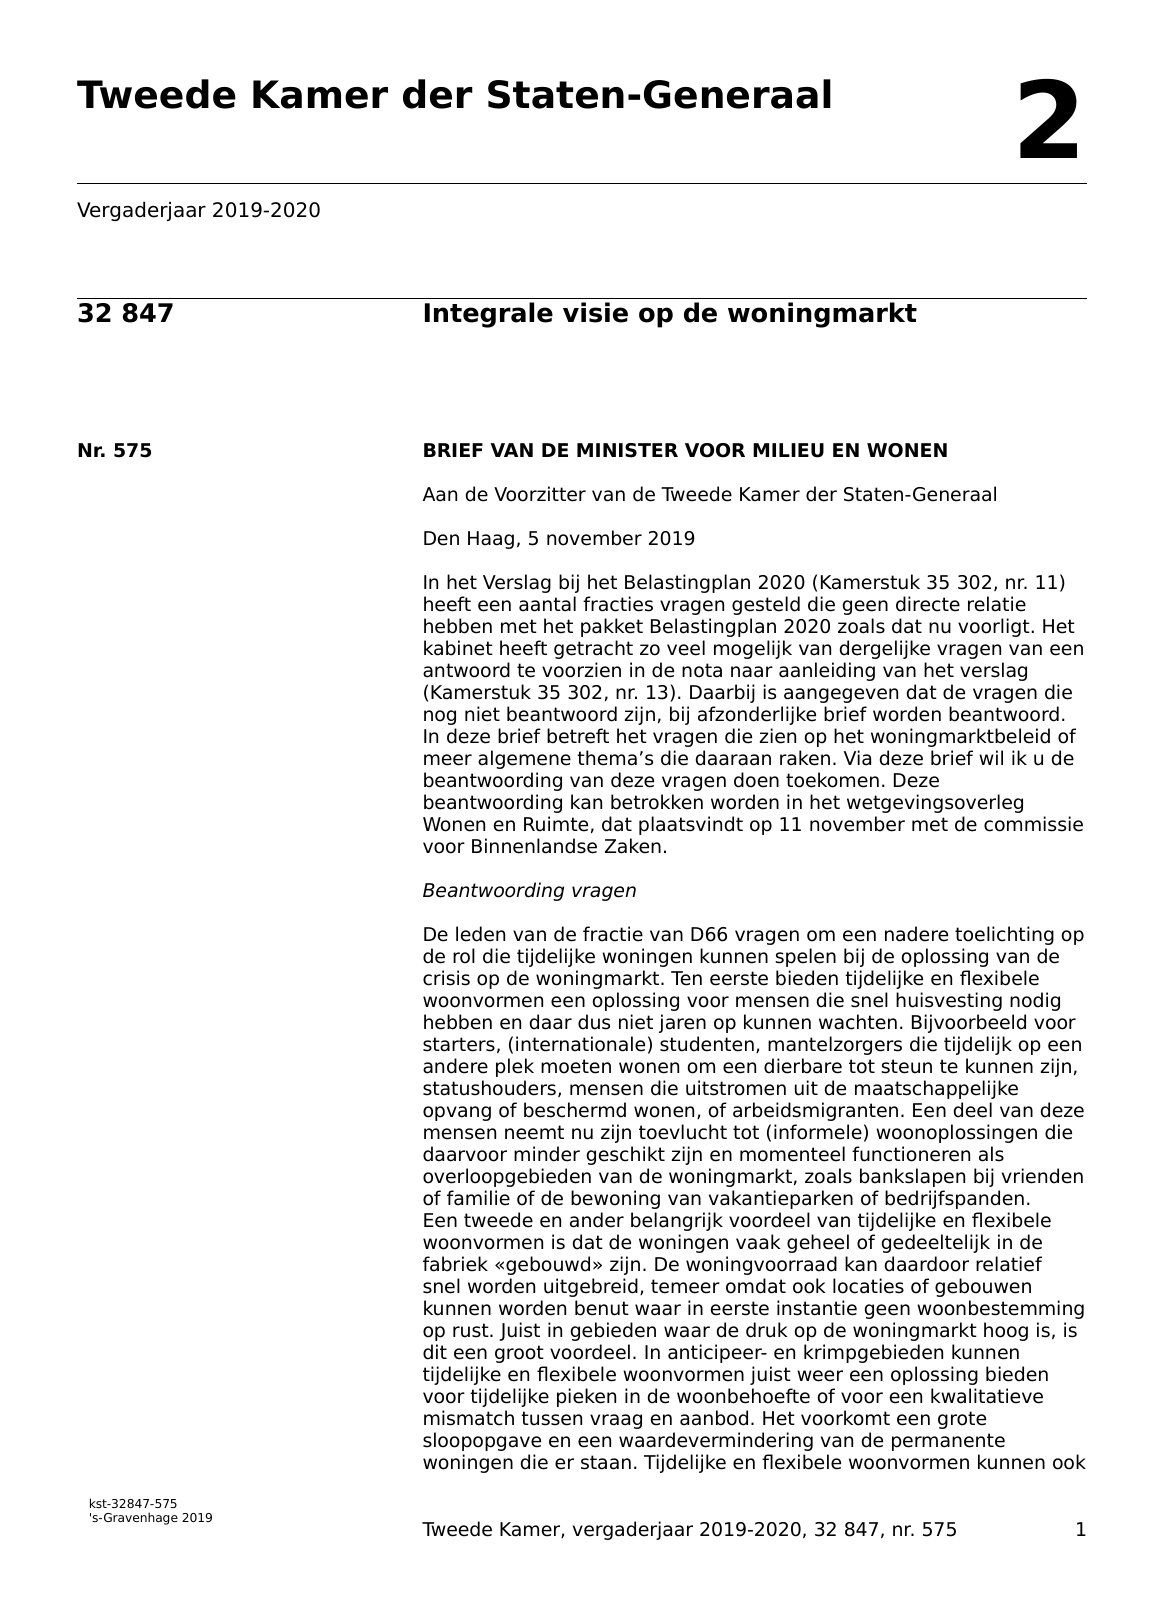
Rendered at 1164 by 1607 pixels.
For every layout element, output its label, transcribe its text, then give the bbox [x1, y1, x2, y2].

text De leden van de fractie van D66 vragen om een nadere toelichting op de rol die tijdelijke woningen kunnen spelen bij de oplossing van de crisis op de woningmarkt. Ten eerste bieden tijdelijke en flexibele woonvormen een oplossing voor mensen die snel huisvesting nodig hebben en daar dus niet jaren op kunnen wachten. Bijvoorbeeld voor starters, (internationale) studenten, mantelzorgers die tijdelijk op een andere plek moeten wonen om een dierbare tot steun te kunnen zijn, statushouders, mensen die uitstromen uit de maatschappelijke opvang of beschermd wonen, of arbeidsmigranten. Een deel van deze mensen neemt nu zijn toevlucht tot (informele) woonoplossingen die daarvoor minder geschikt zijn en momenteel functioneren als overloopgebieden van de woningmarkt, zoals bankslapen bij vrienden of familie of de bewoning van vakantieparken of bedrijfspanden. [422, 924, 1087, 1210]
text 's-Gravenhage 2019 [88, 1511, 323, 1525]
table_header Tweede Kamer der Staten-Generaal [77, 59, 886, 183]
subtitle 32 847 Integrale visie op de woningmarkt [77, 299, 1087, 329]
text Een tweede en ander belangrijk voordeel van tijdelijke en flexibele woonvormen is dat de woningen vaak geheel of gedeeltelijk in de fabriek «gebouwd» zijn. De woningvoorraad kan daardoor relatief snel worden uitgebreid, temeer omdat ook locaties of gebouwen kunnen worden benut waar in eerste instantie geen woonbestemming op rust. Juist in gebieden waar de druk op de woningmarkt hoog is, is dit een groot voordeel. In anticipeer- en krimpgebieden kunnen tijdelijke en flexibele woonvormen juist weer een oplossing bieden voor tijdelijke pieken in de woonbehoefte of voor een kwalitatieve mismatch tussen vraag en aanbod. Het voorkomt een grote sloopopgave en een waardevermindering van de permanente woningen die er staan. Tijdelijke en flexibele woonvormen kunnen ook [422, 1210, 1087, 1474]
table_header 2 [886, 59, 1087, 183]
text Den Haag, 5 november 2019 [422, 528, 1087, 550]
table_cell Vergaderjaar 2019-2020 [77, 184, 1087, 298]
text kst-32847-575 [88, 1497, 323, 1511]
subtitle Beantwoording vragen [422, 880, 1087, 902]
text In het Verslag bij het Belastingplan 2020 (Kamerstuk 35 302, nr. 11) heeft een aantal fracties vragen gesteld die geen directe relatie hebben met het pakket Belastingplan 2020 zoals dat nu voorligt. Het kabinet heeft getracht zo veel mogelijk van dergelijke vragen van een antwoord te voorzien in de nota naar aanleiding van het verslag (Kamerstuk 35 302, nr. 13). Daarbij is aangegeven dat de vragen die nog niet beantwoord zijn, bij afzonderlijke brief worden beantwoord. In deze brief betreft het vragen die zien op het woningmarktbeleid of meer algemene thema’s die daaraan raken. Via deze brief wil ik u de beantwoording van deze vragen doen toekomen. Deze beantwoording kan betrokken worden in het wetgevingsoverleg Wonen en Ruimte, dat plaatsvindt op 11 november met de commissie voor Binnenlandse Zaken. [422, 572, 1087, 858]
subtitle Nr. 575 BRIEF VAN DE MINISTER VOOR MILIEU EN WONEN [77, 440, 1087, 462]
text Aan de Voorzitter van de Tweede Kamer der Staten-Generaal [422, 484, 1087, 506]
